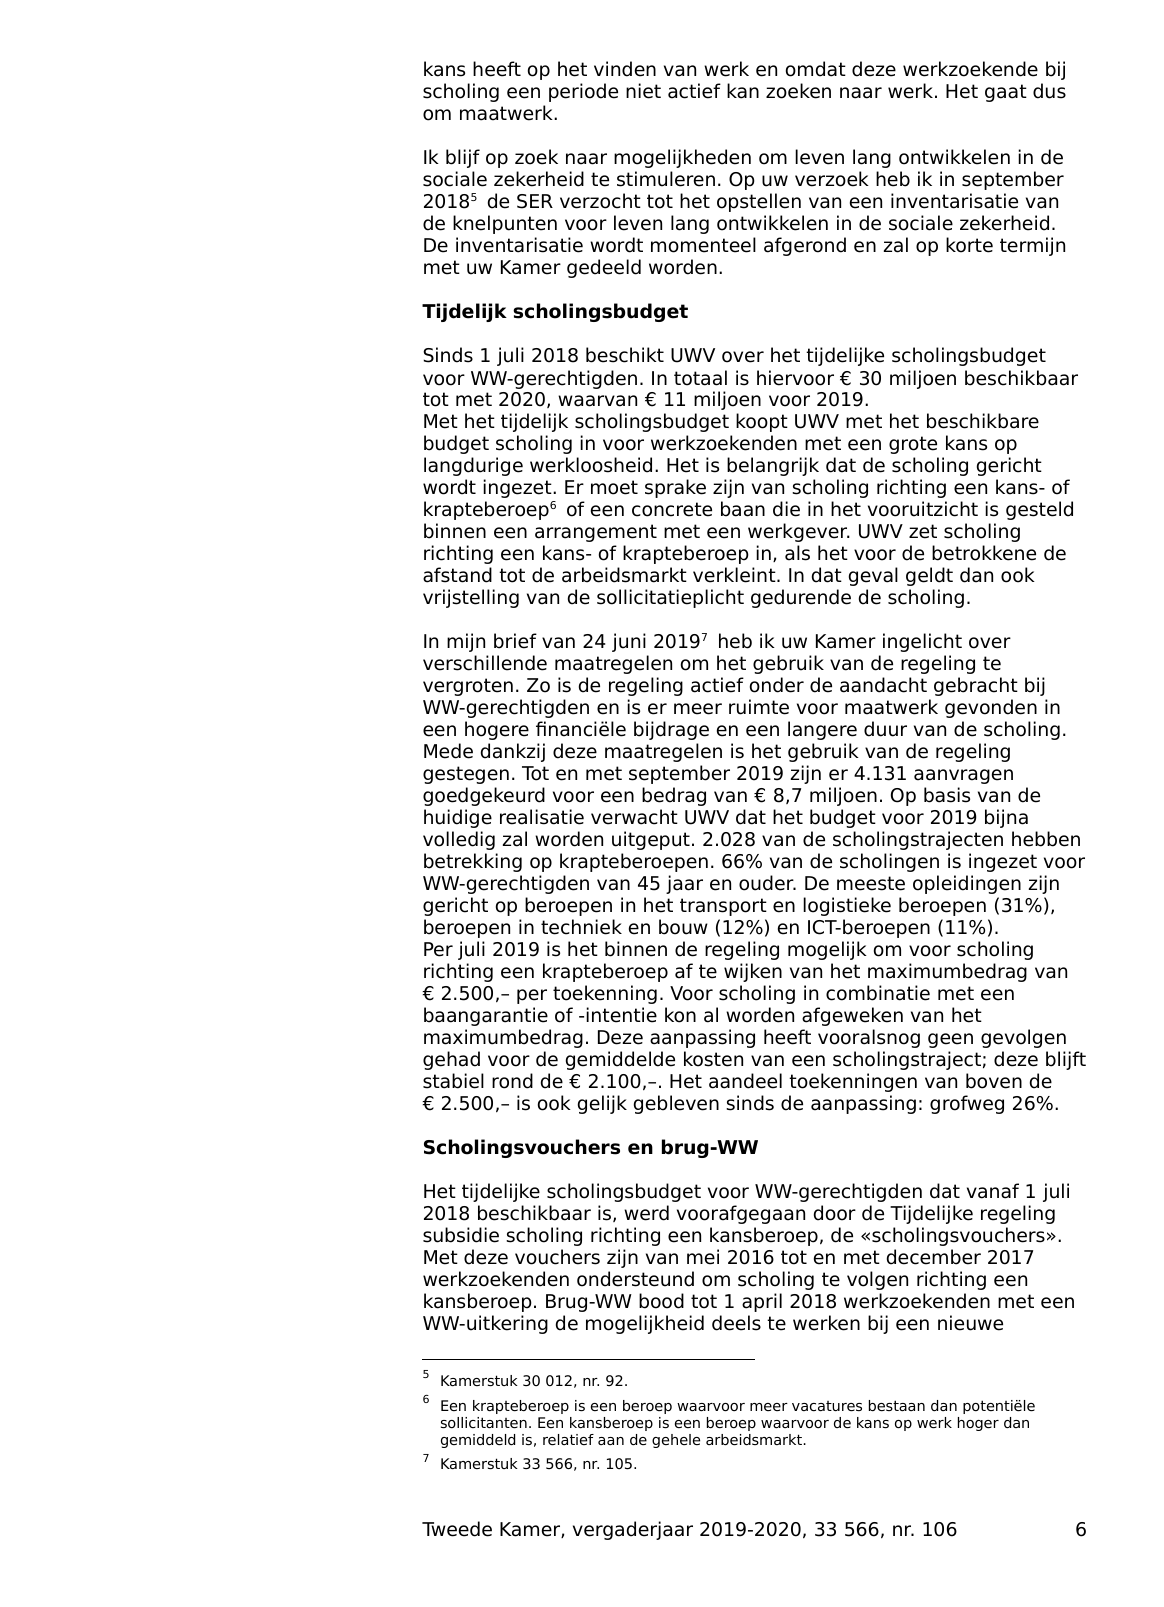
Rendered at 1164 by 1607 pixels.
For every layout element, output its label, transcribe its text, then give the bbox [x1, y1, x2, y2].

text Mede dankzij deze maatregelen is het gebruik van de regeling gestegen. Tot en met september 2019 zijn er 4.131 aanvragen goedgekeurd voor een bedrag van € 8,7 miljoen. Op basis van de huidige realisatie verwacht UWV dat het budget voor 2019 bijna volledig zal worden uitgeput. 2.028 van de scholingstrajecten hebben betrekking op krapteberoepen. 66% van de scholingen is ingezet voor WW-gerechtigden van 45 jaar en ouder. De meeste opleidingen zijn gericht op beroepen in het transport en logistieke beroepen (31%), beroepen in techniek en bouw (12%) en ICT-beroepen (11%). [422, 741, 1087, 939]
subtitle Tijdelijk scholingsbudget [422, 301, 1087, 323]
text Ik blijf op zoek naar mogelijkheden om leven lang ontwikkelen in de sociale zekerheid te stimuleren. Op uw verzoek heb ik in september 2018 de SER verzocht tot het opstellen van een inventarisatie van de knelpunten voor leven lang ontwikkelen in de sociale zekerheid. De inventarisatie wordt momenteel afgerond en zal op korte termijn met uw Kamer gedeeld worden. [422, 147, 1087, 279]
text In mijn brief van 24 juni 2019 heb ik uw Kamer ingelicht over verschillende maatregelen om het gebruik van de regeling te vergroten. Zo is de regeling actief onder de aandacht gebracht bij WW-gerechtigden en is er meer ruimte voor maatwerk gevonden in een hogere financiële bijdrage en een langere duur van de scholing. [422, 631, 1087, 741]
text Per juli 2019 is het binnen de regeling mogelijk om voor scholing richting een krapteberoep af te wijken van het maximumbedrag van € 2.500,– per toekenning. Voor scholing in combinatie met een baangarantie of -intentie kon al worden afgeweken van het maximumbedrag. Deze aanpassing heeft vooralsnog geen gevolgen gehad voor de gemiddelde kosten van een scholingstraject; deze blijft stabiel rond de € 2.100,–. Het aandeel toekenningen van boven de € 2.500,– is ook gelijk gebleven sinds de aanpassing: grofweg 26%. [422, 939, 1087, 1115]
text kans heeft op het vinden van werk en omdat deze werkzoekende bij scholing een periode niet actief kan zoeken naar werk. Het gaat dus om maatwerk. [422, 59, 1087, 125]
text Het tijdelijke scholingsbudget voor WW-gerechtigden dat vanaf 1 juli 2018 beschikbaar is, werd voorafgegaan door de Tijdelijke regeling subsidie scholing richting een kansberoep, de «scholingsvouchers». Met deze vouchers zijn van mei 2016 tot en met december 2017 werkzoekenden ondersteund om scholing te volgen richting een kansberoep. Brug-WW bood tot 1 april 2018 werkzoekenden met een WW-uitkering de mogelijkheid deels te werken bij een nieuwe [422, 1181, 1087, 1335]
text Een krapteberoep is een beroep waarvoor meer vacatures bestaan dan potentiële sollicitanten. Een kansberoep is een beroep waarvoor de kans op werk hoger dan gemiddeld is, relatief aan de gehele arbeidsmarkt. [422, 1393, 1087, 1449]
text Kamerstuk 30 012, nr. 92. [422, 1368, 1087, 1391]
text Kamerstuk 33 566, nr. 105. [422, 1452, 1087, 1474]
subtitle Scholingsvouchers en brug-WW [422, 1137, 1087, 1159]
text Sinds 1 juli 2018 beschikt UWV over het tijdelijke scholingsbudget voor WW-gerechtigden. In totaal is hiervoor € 30 miljoen beschikbaar tot met 2020, waarvan € 11 miljoen voor 2019. [422, 345, 1087, 411]
text Met het tijdelijk scholingsbudget koopt UWV met het beschikbare budget scholing in voor werkzoekenden met een grote kans op langdurige werkloosheid. Het is belangrijk dat de scholing gericht wordt ingezet. Er moet sprake zijn van scholing richting een kans- of krapteberoep of een concrete baan die in het vooruitzicht is gesteld binnen een arrangement met een werkgever. UWV zet scholing richting een kans- of krapteberoep in, als het voor de betrokkene de afstand tot de arbeidsmarkt verkleint. In dat geval geldt dan ook vrijstelling van de sollicitatieplicht gedurende de scholing. [422, 411, 1087, 609]
